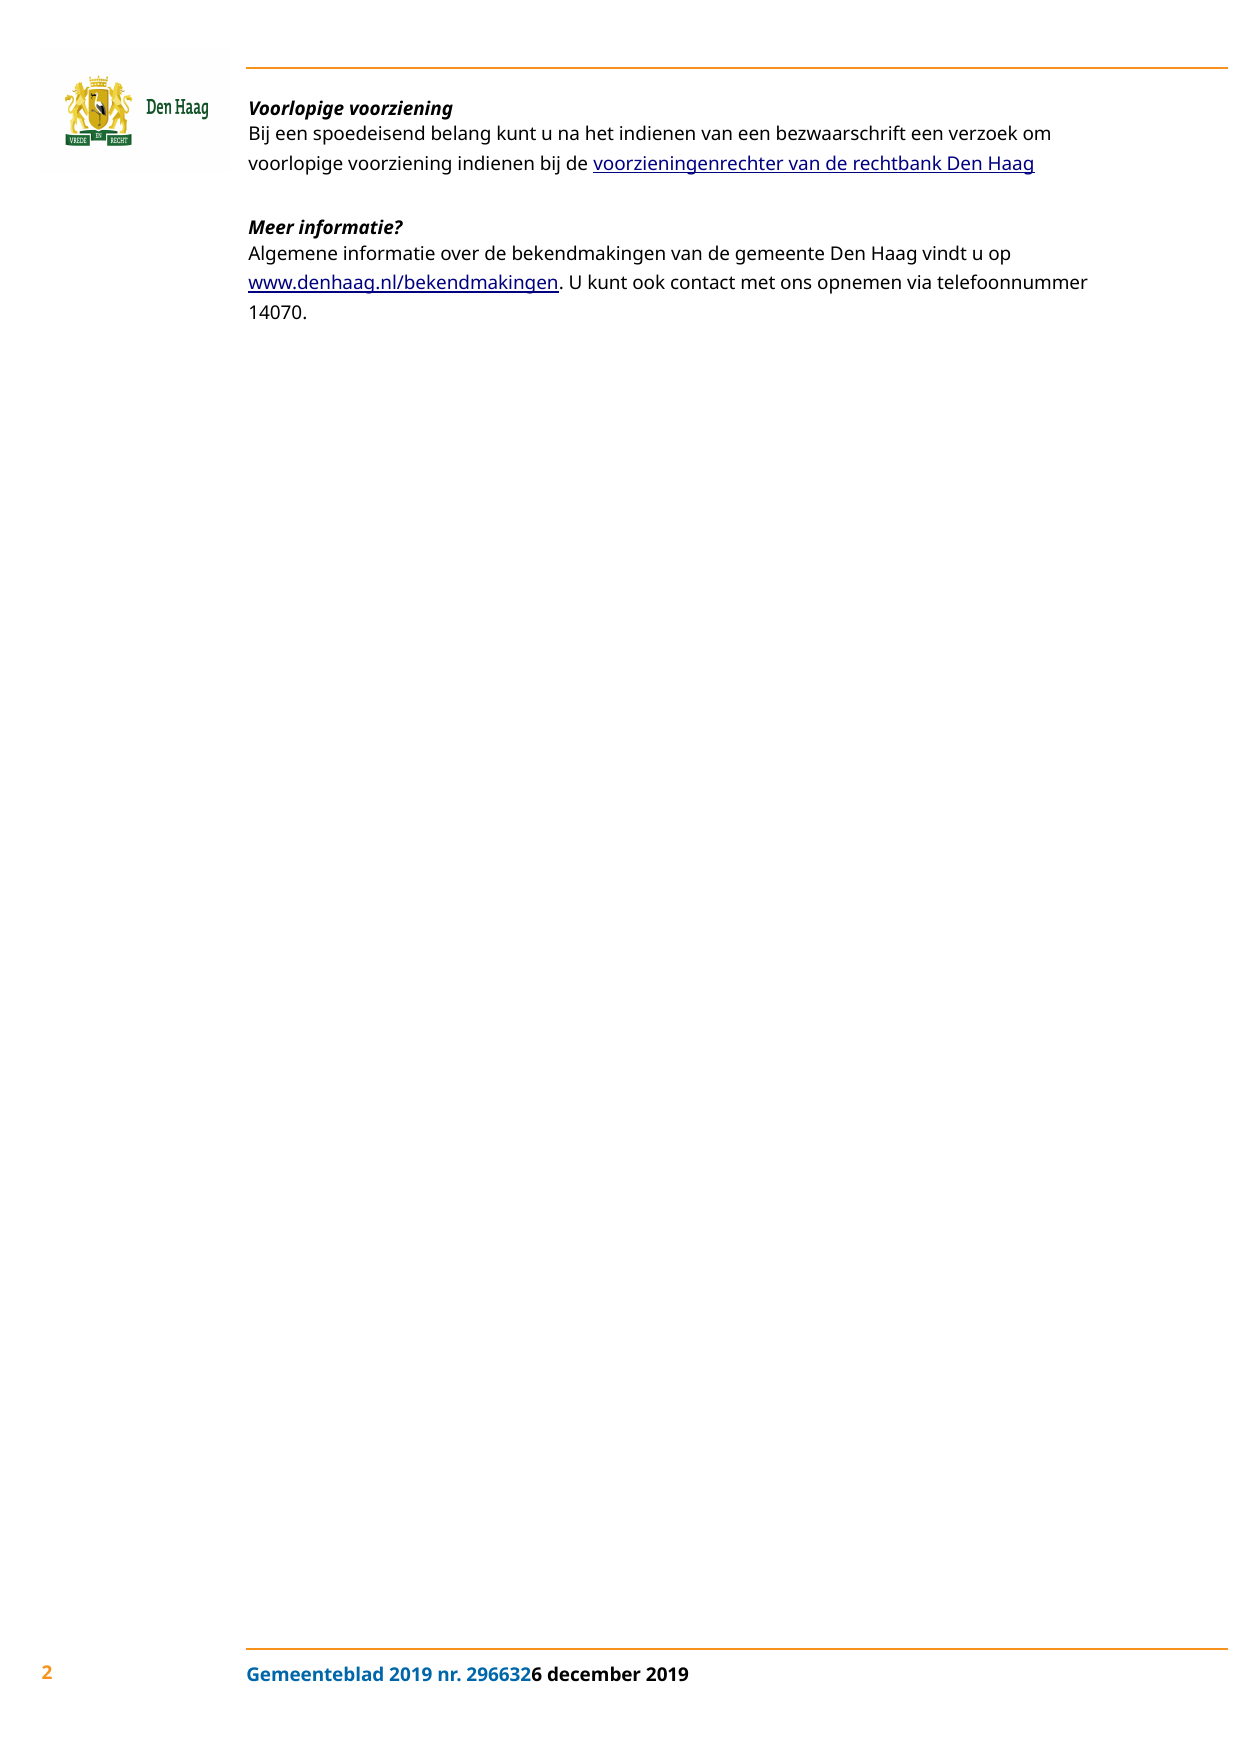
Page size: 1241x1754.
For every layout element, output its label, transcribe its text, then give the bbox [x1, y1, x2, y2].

text Meer informatie? [248, 214, 1152, 240]
text Bij een spoedeisend belang kunt u na het indienen van een bezwaarschrift een verzoek om voorlopige voorziening indienen bij de voorzieningenrechter van de rechtbank Den Haag [248, 121, 1152, 176]
text Algemene informatie over de bekendmakingen van de gemeente Den Haag vindt u op www.denhaag.nl/bekendmakingen. U kunt ook contact met ons opnemen via telefoonnummer 14070. [248, 240, 1152, 325]
picture [41, 47, 231, 172]
text Voorlopige voorziening [248, 95, 1152, 121]
